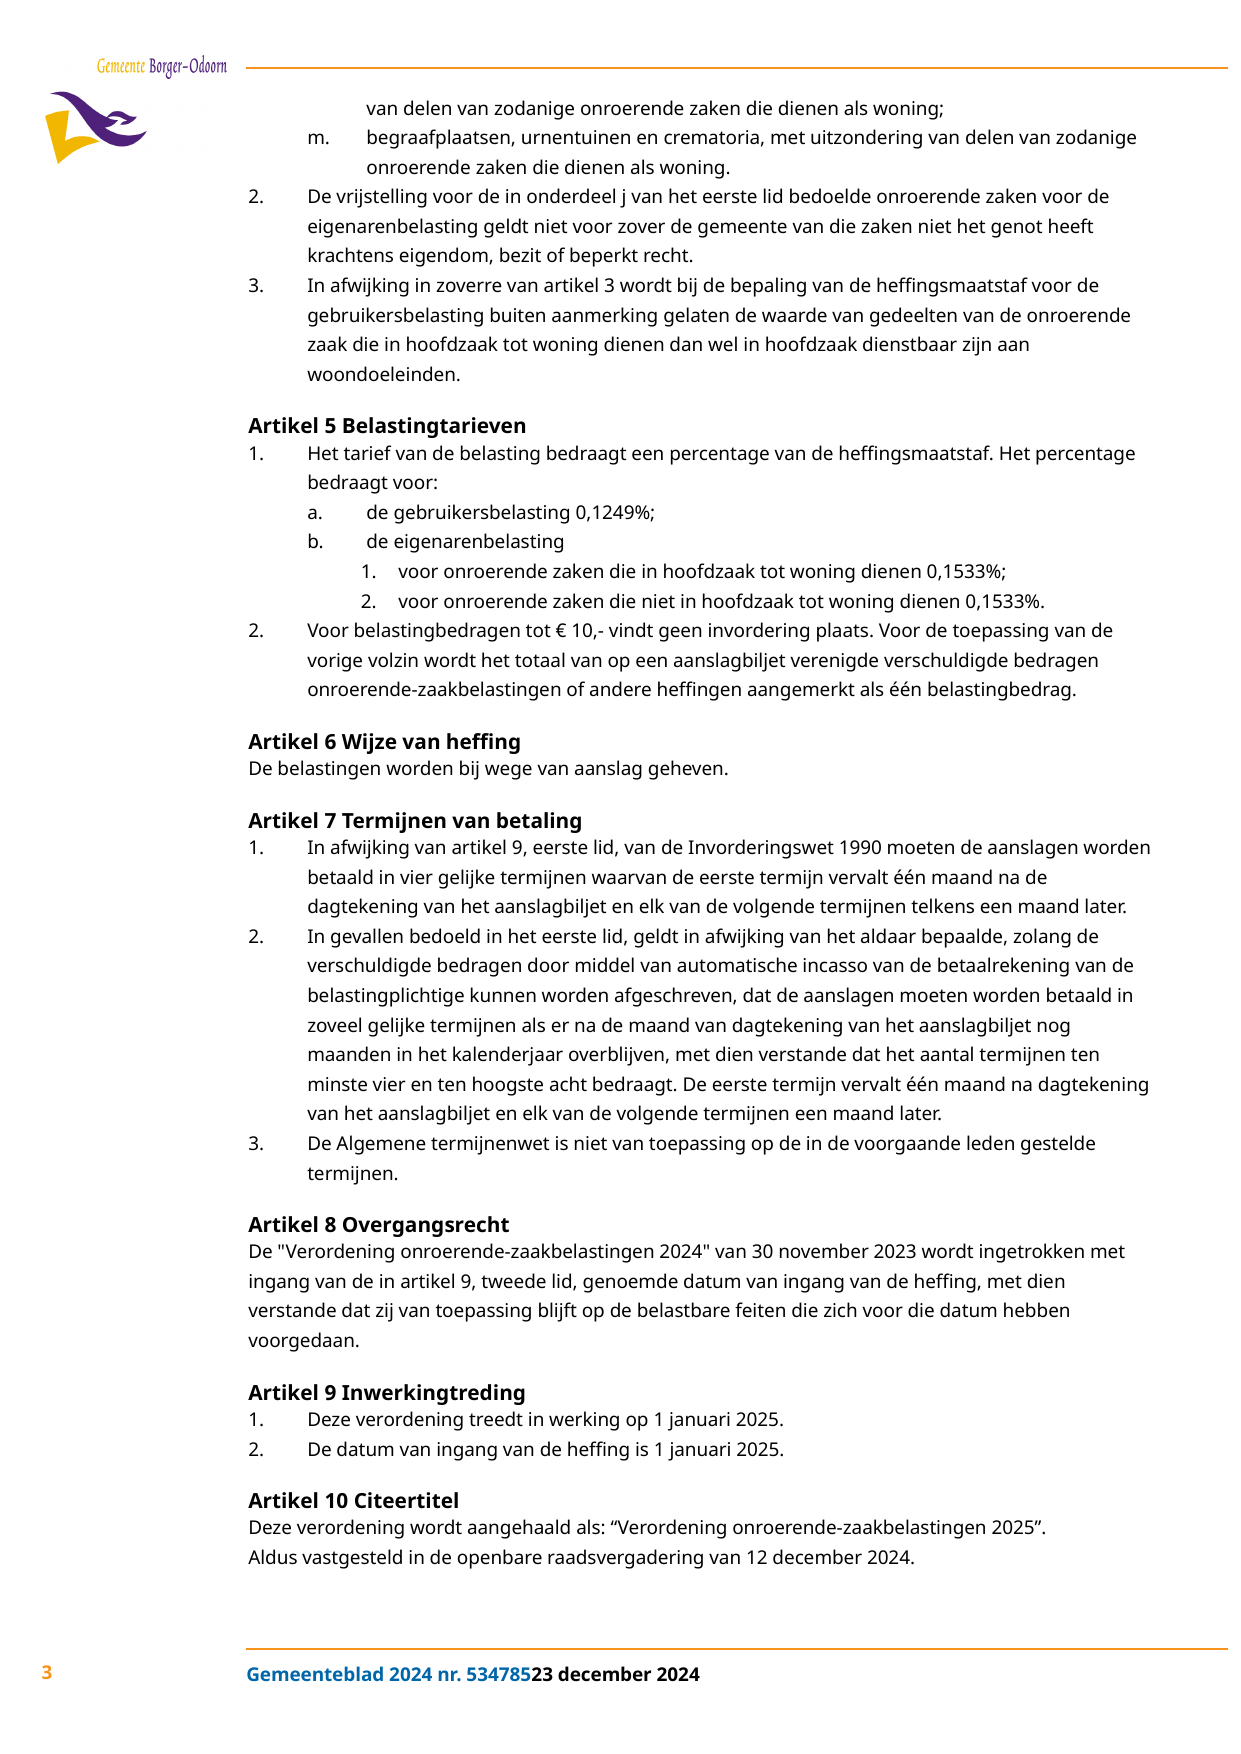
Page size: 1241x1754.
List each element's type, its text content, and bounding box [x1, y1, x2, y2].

list In gevallen bedoeld in het eerste lid, geldt in afwijking van het aldaar bepaalde, zolang de verschuldigde bedragen door middel van automatische incasso van de betaalrekening van de belastingplichtige kunnen worden afgeschreven, dat de aanslagen moeten worden betaald in zoveel gelijke termijnen als er na de maand van dagtekening van het aanslagbiljet nog maanden in het kalenderjaar overblijven, met dien verstande dat het aantal termijnen ten minste vier en ten hoogste acht bedraagt. De eerste termijn vervalt één maand na dagtekening van het aanslagbiljet en elk van de volgende termijnen een maand later. [248, 923, 1152, 1126]
list voor onroerende zaken die in hoofdzaak tot woning dienen 0,1533%; [361, 558, 1152, 584]
list De Algemene termijnenwet is niet van toepassing op de in de voorgaande leden gestelde termijnen. [248, 1130, 1152, 1185]
list Het tarief van de belasting bedraagt een percentage van de heffingsmaatstaf. Het percentage bedraagt voor: [248, 440, 1152, 495]
list begraafplaatsen, urnentuinen en crematoria, met uitzondering van delen van zodanige onroerende zaken die dienen als woning. [307, 124, 1152, 180]
list van delen van zodanige onroerende zaken die dienen als woning; [307, 95, 1152, 121]
text Artikel 5 Belastingtarieven [248, 411, 1152, 440]
list de gebruikersbelasting 0,1249%; [307, 499, 1152, 525]
list De vrijstelling voor de in onderdeel j van het eerste lid bedoelde onroerende zaken voor de eigenarenbelasting geldt niet voor zover de gemeente van die zaken niet het genot heeft krachtens eigendom, bezit of beperkt recht. [248, 183, 1152, 268]
text Artikel 10 Citeertitel [248, 1486, 1152, 1514]
text De "Verordening onroerende-zaakbelastingen 2024" van 30 november 2023 wordt ingetrokken met ingang van de in artikel 9, tweede lid, genoemde datum van ingang van de heffing, met dien verstande dat zij van toepassing blijft op de belastbare feiten die zich voor die datum hebben voorgedaan. [248, 1238, 1152, 1353]
list Deze verordening treedt in werking op 1 januari 2025. [248, 1406, 1152, 1432]
list voor onroerende zaken die niet in hoofdzaak tot woning dienen 0,1533%. [361, 588, 1152, 613]
text Deze verordening wordt aangehaald als: “Verordening onroerende-zaakbelastingen 2025”. [248, 1514, 1152, 1540]
text Aldus vastgesteld in de openbare raadsvergadering van 12 december 2024. [248, 1544, 1152, 1570]
list de eigenarenbelasting [307, 529, 1152, 554]
text Artikel 7 Termijnen van betaling [248, 806, 1152, 834]
picture [41, 47, 231, 172]
text Artikel 6 Wijze van heffing [248, 727, 1152, 755]
text De belastingen worden bij wege van aanslag geheven. [248, 755, 1152, 781]
list Voor belastingbedragen tot € 10,- vindt geen invordering plaats. Voor de toepassing van de vorige volzin wordt het totaal van op een aanslagbiljet verenigde verschuldigde bedragen onroerende-zaakbelastingen of andere heffingen aangemerkt als één belastingbedrag. [248, 617, 1152, 702]
text Artikel 8 Overgangsrecht [248, 1210, 1152, 1238]
list In afwijking in zoverre van artikel 3 wordt bij de bepaling van de heffingsmaatstaf voor de gebruikersbelasting buiten aanmerking gelaten de waarde van gedeelten van de onroerende zaak die in hoofdzaak tot woning dienen dan wel in hoofdzaak dienstbaar zijn aan woondoeleinden. [248, 272, 1152, 387]
list De datum van ingang van de heffing is 1 januari 2025. [248, 1436, 1152, 1461]
text Artikel 9 Inwerkingtreding [248, 1378, 1152, 1406]
list In afwijking van artikel 9, eerste lid, van de Invorderingswet 1990 moeten de aanslagen worden betaald in vier gelijke termijnen waarvan de eerste termijn vervalt één maand na de dagtekening van het aanslagbiljet en elk van de volgende termijnen telkens een maand later. [248, 834, 1152, 919]
